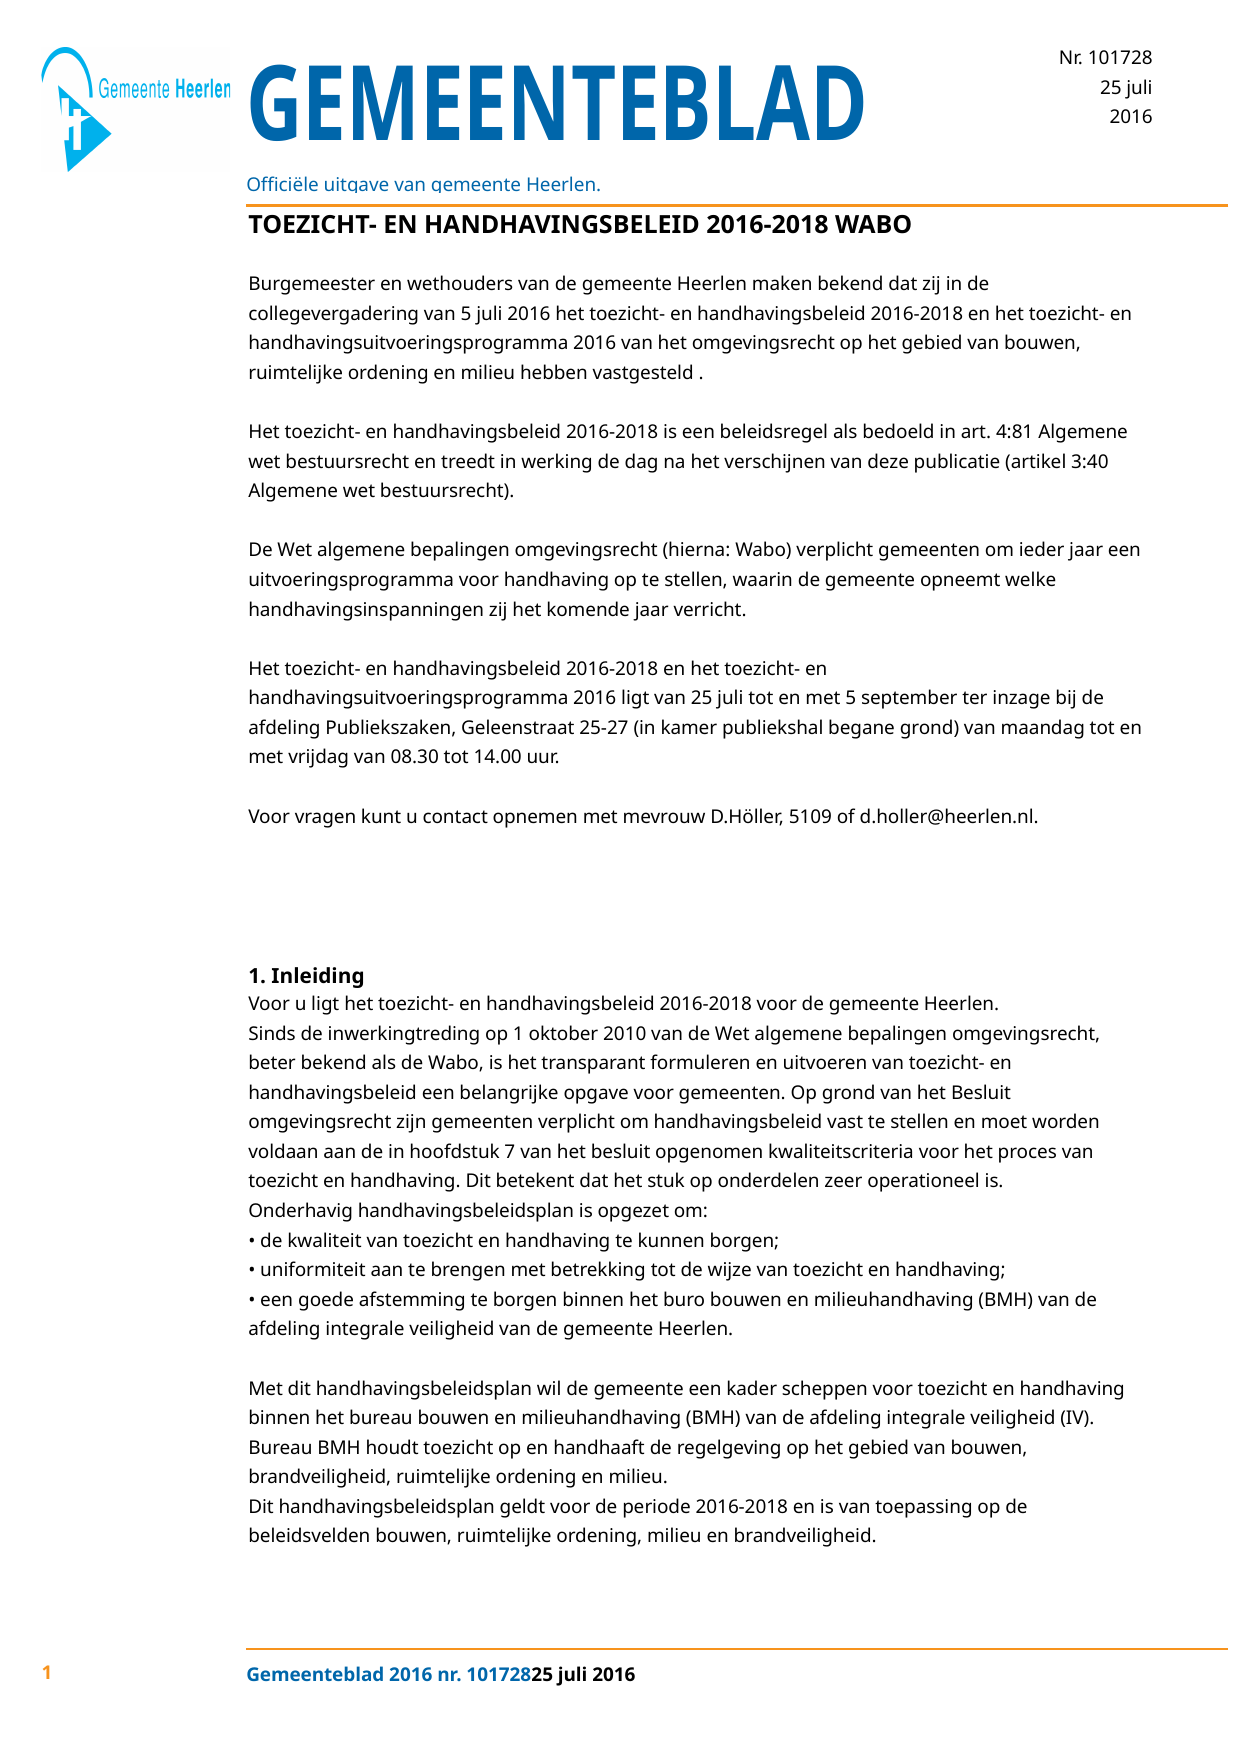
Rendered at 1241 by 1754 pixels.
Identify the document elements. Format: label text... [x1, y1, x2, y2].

text Voor vragen kunt u contact opnemen met mevrouw D.Höller, 5109 of d.holler@heerlen.nl. [248, 803, 1152, 828]
text Dit handhavingsbeleidsplan geldt voor de periode 2016-2018 en is van toepassing op de beleidsvelden bouwen, ruimtelijke ordening, milieu en brandveiligheid. [248, 1493, 1152, 1548]
picture [41, 47, 231, 172]
text Voor u ligt het toezicht- en handhavingsbeleid 2016-2018 voor de gemeente Heerlen. [248, 990, 1152, 1016]
text • uniformiteit aan te brengen met betrekking tot de wijze van toezicht en handhaving; [248, 1256, 1152, 1282]
text Het toezicht- en handhavingsbeleid 2016-2018 is een beleidsregel als bedoeld in art. 4:81 Algemene wet bestuursrecht en treedt in werking de dag na het verschijnen van deze publicatie (artikel 3:40 Algemene wet bestuursrecht). [248, 418, 1152, 503]
text • de kwaliteit van toezicht en handhaving te kunnen borgen; [248, 1227, 1152, 1252]
text Met dit handhavingsbeleidsplan wil de gemeente een kader scheppen voor toezicht en handhaving binnen het bureau bouwen en milieuhandhaving (BMH) van de afdeling integrale veiligheid (IV). Bureau BMH houdt toezicht op en handhaaft de regelgeving op het gebied van bouwen, brandveiligheid, ruimtelijke ordening en milieu. [248, 1375, 1152, 1489]
text Het toezicht- en handhavingsbeleid 2016-2018 en het toezicht- en handhavingsuitvoeringsprogramma 2016 ligt van 25 juli tot en met 5 september ter inzage bij de afdeling Publiekszaken, Geleenstraat 25-27 (in kamer publiekshal begane grond) van maandag tot en met vrijdag van 08.30 tot 14.00 uur. [248, 655, 1152, 769]
text • een goede afstemming te borgen binnen het buro bouwen en milieuhandhaving (BMH) van de afdeling integrale veiligheid van de gemeente Heerlen. [248, 1286, 1152, 1341]
text Sinds de inwerkingtreding op 1 oktober 2010 van de Wet algemene bepalingen omgevingsrecht, beter bekend als de Wabo, is het transparant formuleren en uitvoeren van toezicht- en handhavingsbeleid een belangrijke opgave voor gemeenten. Op grond van het Besluit omgevingsrecht zijn gemeenten verplicht om handhavingsbeleid vast te stellen en moet worden voldaan aan de in hoofdstuk 7 van het besluit opgenomen kwaliteitscriteria voor het proces van toezicht en handhaving. Dit betekent dat het stuk op onderdelen zeer operationeel is. [248, 1020, 1152, 1193]
text Onderhavig handhavingsbeleidsplan is opgezet om: [248, 1197, 1152, 1223]
text Burgemeester en wethouders van de gemeente Heerlen maken bekend dat zij in de collegevergadering van 5 juli 2016 het toezicht- en handhavingsbeleid 2016-2018 en het toezicht- en handhavingsuitvoeringsprogramma 2016 van het omgevingsrecht op het gebied van bouwen, ruimtelijke ordening en milieu hebben vastgesteld . [248, 270, 1152, 385]
picture [41, 47, 58, 70]
text TOEZICHT- EN HANDHAVINGSBELEID 2016-2018 WABO [248, 207, 1152, 241]
text De Wet algemene bepalingen omgevingsrecht (hierna: Wabo) verplicht gemeenten om ieder jaar een uitvoeringsprogramma voor handhaving op te stellen, waarin de gemeente opneemt welke handhavingsinspanningen zij het komende jaar verricht. [248, 537, 1152, 621]
text 1. Inleiding [248, 962, 1152, 990]
